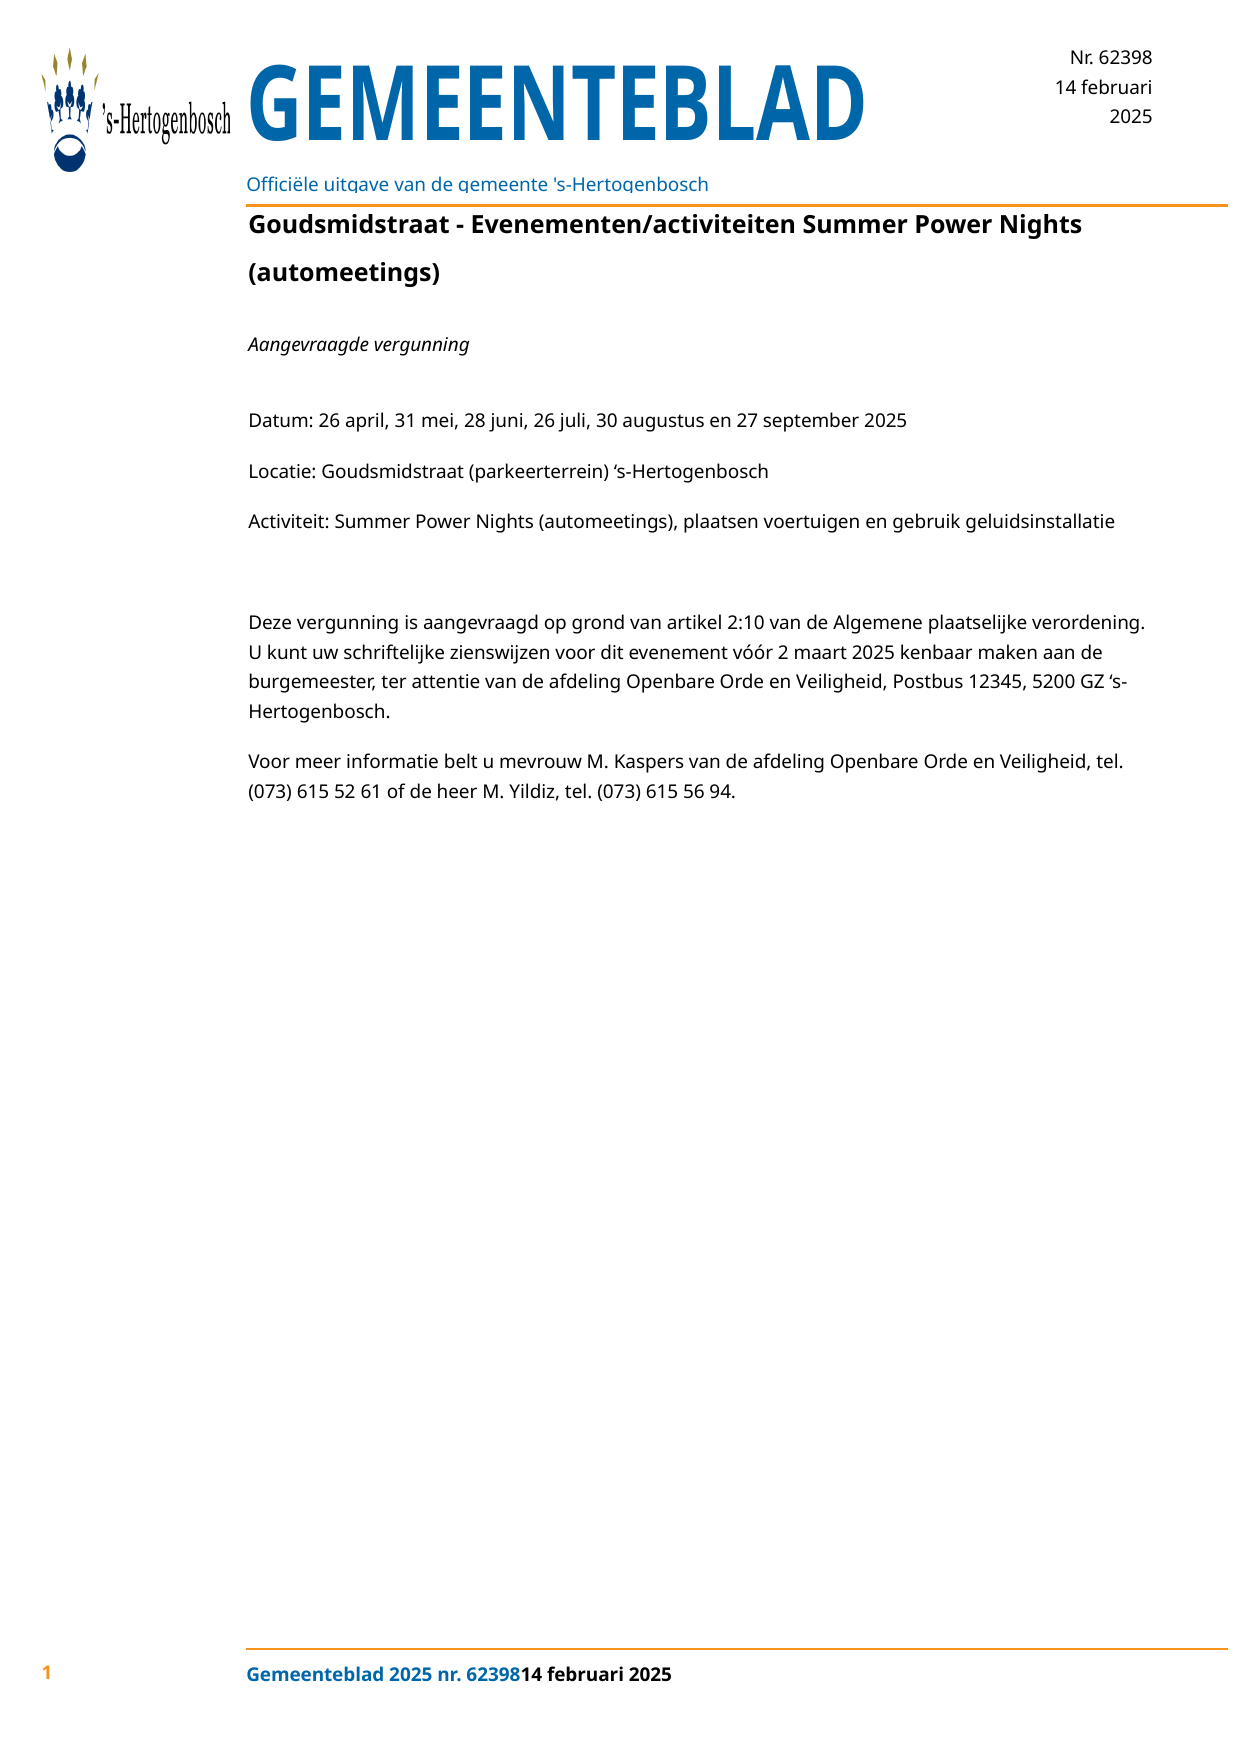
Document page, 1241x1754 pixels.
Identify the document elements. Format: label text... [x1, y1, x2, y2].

text Deze vergunning is aangevraagd op grond van artikel 2:10 van de Algemene plaatselijke verordening. U kunt uw schriftelijke zienswijzen voor dit evenement vóór 2 maart 2025 kenbaar maken aan de burgemeester, ter attentie van de afdeling Openbare Orde en Veiligheid, Postbus 12345, 5200 GZ ‘s-Hertogenbosch. [248, 609, 1152, 724]
text Datum: 26 april, 31 mei, 28 juni, 26 juli, 30 augustus en 27 september 2025 [248, 408, 1152, 433]
picture [41, 47, 231, 172]
text Locatie: Goudsmidstraat (parkeerterrein) ‘s-Hertogenbosch [248, 458, 1152, 484]
text Voor meer informatie belt u mevrouw M. Kaspers van de afdeling Openbare Orde en Veiligheid, tel. (073) 615 52 61 of de heer M. Yildiz, tel. (073) 615 56 94. [248, 748, 1152, 804]
text Activiteit: Summer Power Nights (automeetings), plaatsen voertuigen en gebruik geluidsinstallatie [248, 508, 1152, 534]
text Aangevraagde vergunning [248, 331, 1152, 357]
text Goudsmidstraat - Evenementen/activiteiten Summer Power Nights (automeetings) [248, 207, 1152, 288]
